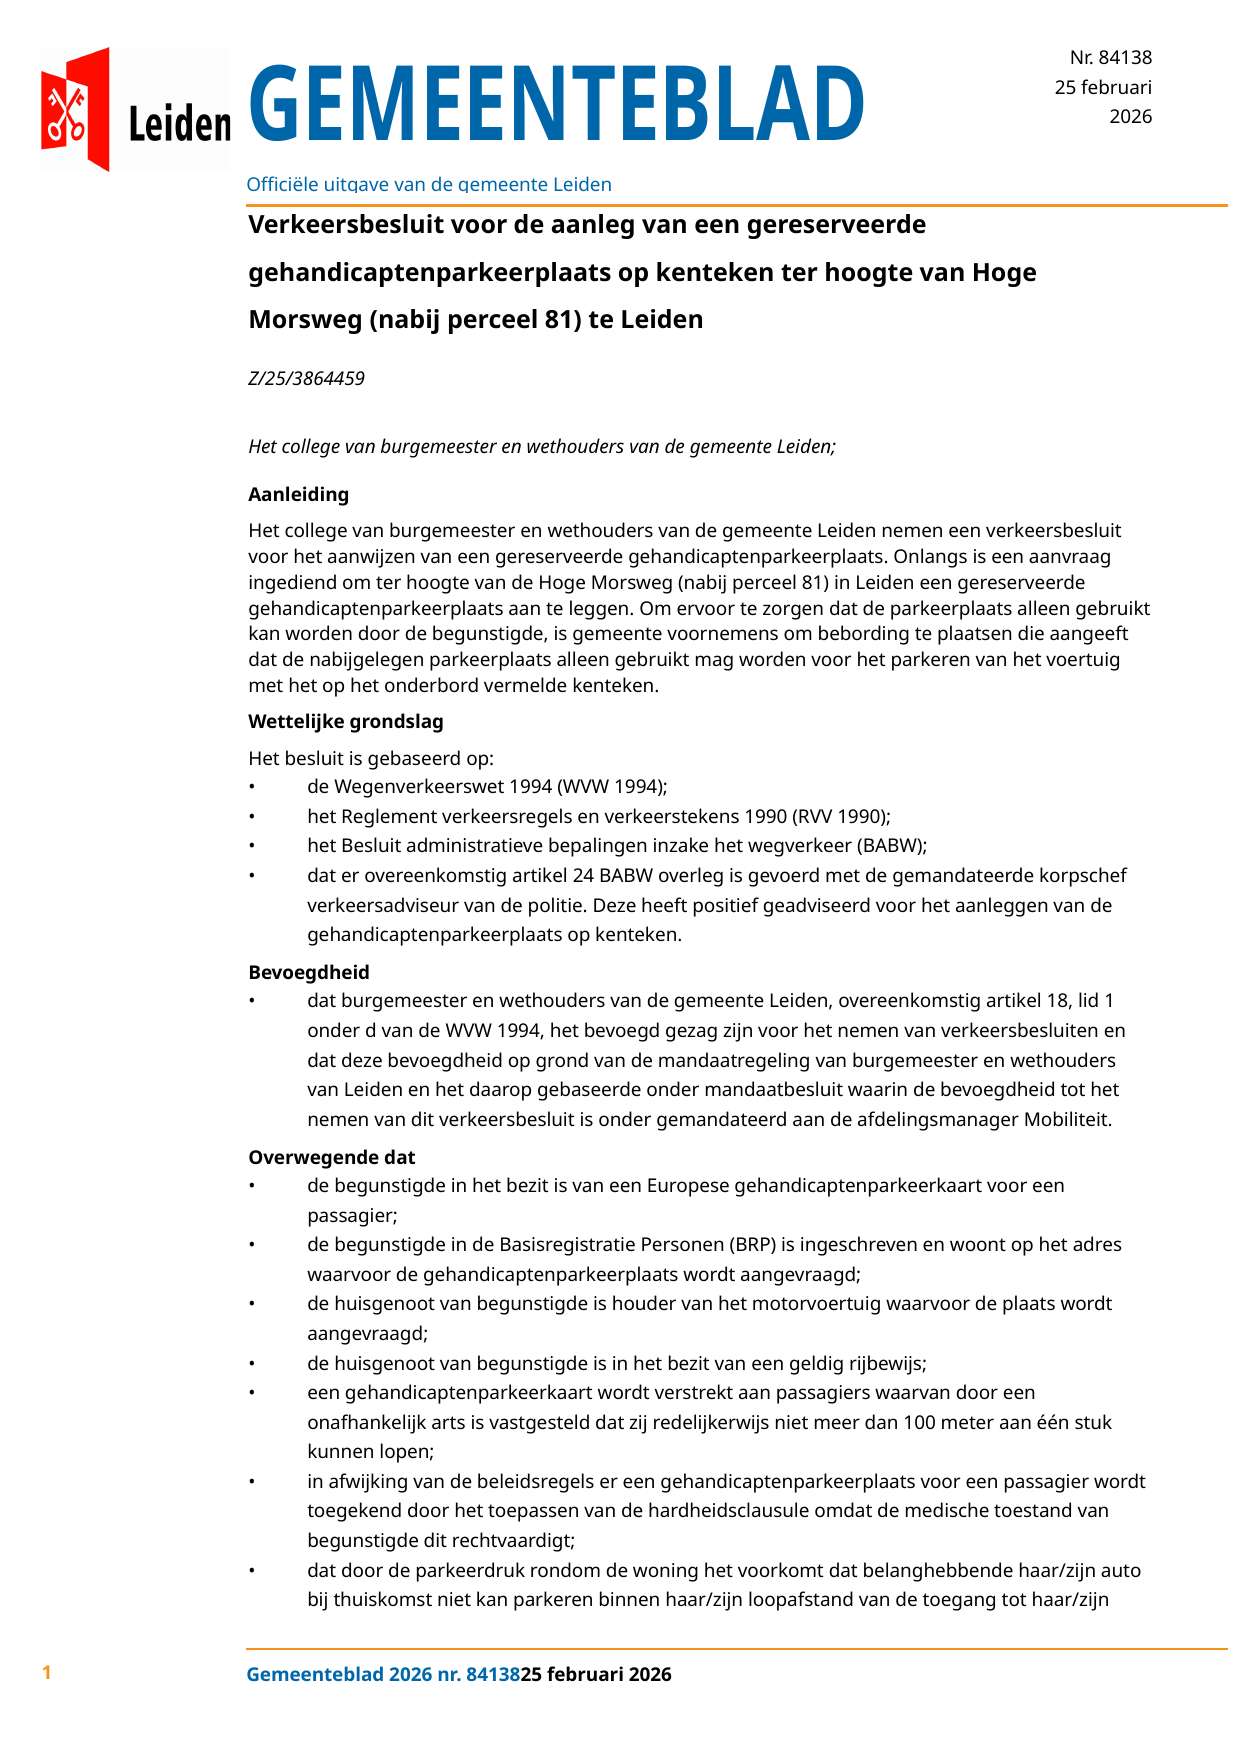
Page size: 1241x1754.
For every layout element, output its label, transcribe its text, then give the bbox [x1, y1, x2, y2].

list in afwijking van de beleidsregels er een gehandicaptenparkeerplaats voor een passagier wordt toegekend door het toepassen van de hardheidsclausule omdat de medische toestand van begunstigde dit rechtvaardigt; [248, 1468, 1152, 1553]
list de huisgenoot van begunstigde is in het bezit van een geldig rijbewijs; [248, 1350, 1152, 1376]
list dat er overeenkomstig artikel 24 BABW overleg is gevoerd met de gemandateerde korpschef verkeersadviseur van de politie. Deze heeft positief geadviseerd voor het aanleggen van de gehandicaptenparkeerplaats op kenteken. [248, 862, 1152, 947]
text Wettelijke grondslag [248, 708, 1152, 734]
list de huisgenoot van begunstigde is houder van het motorvoertuig waarvoor de plaats wordt aangevraagd; [248, 1291, 1152, 1346]
list de begunstigde in de Basisregistratie Personen (BRP) is ingeschreven en woont op het adres waarvoor de gehandicaptenparkeerplaats wordt aangevraagd; [248, 1231, 1152, 1287]
list dat door de parkeerdruk rondom de woning het voorkomt dat belanghebbende haar/zijn auto bij thuiskomst niet kan parkeren binnen haar/zijn loopafstand van de toegang tot haar/zijn [248, 1557, 1152, 1612]
list dat burgemeester en wethouders van de gemeente Leiden, overeenkomstig artikel 18, lid 1 onder d van de WVW 1994, het bevoegd gezag zijn voor het nemen van verkeersbesluiten en dat deze bevoegdheid op grond van de mandaatregeling van burgemeester en wethouders van Leiden en het daarop gebaseerde onder mandaatbesluit waarin de bevoegdheid tot het nemen van dit verkeersbesluit is onder gemandateerd aan de afdelingsmanager Mobiliteit. [248, 988, 1152, 1132]
list de Wegenverkeerswet 1994 (WVW 1994); [248, 773, 1152, 799]
text Overwegende dat [248, 1144, 1152, 1170]
picture [41, 47, 231, 172]
text Z/25/3864459 [248, 366, 1152, 391]
text Het besluit is gebaseerd op: [248, 745, 1152, 771]
text Het college van burgemeester en wethouders van de gemeente Leiden nemen een verkeersbesluit voor het aanwijzen van een gereserveerde gehandicaptenparkeerplaats. Onlangs is een aanvraag ingediend om ter hoogte van de Hoge Morsweg (nabij perceel 81) in Leiden een gereserveerde gehandicaptenparkeerplaats aan te leggen. Om ervoor te zorgen dat de parkeerplaats alleen gebruikt kan worden door de begunstigde, is gemeente voornemens om bebording te plaatsen die aangeeft dat de nabijgelegen parkeerplaats alleen gebruikt mag worden voor het parkeren van het voertuig met het op het onderbord vermelde kenteken. [248, 517, 1152, 698]
text Aanleiding [248, 481, 1152, 507]
list het Besluit administratieve bepalingen inzake het wegverkeer (BABW); [248, 833, 1152, 858]
list een gehandicaptenparkeerkaart wordt verstrekt aan passagiers waarvan door een onafhankelijk arts is vastgesteld dat zij redelijkerwijs niet meer dan 100 meter aan één stuk kunnen lopen; [248, 1379, 1152, 1464]
text Bevoegdheid [248, 959, 1152, 985]
list het Reglement verkeersregels en verkeerstekens 1990 (RVV 1990); [248, 803, 1152, 829]
text Verkeersbesluit voor de aanleg van een gereserveerde gehandicaptenparkeerplaats op kenteken ter hoogte van Hoge Morsweg (nabij perceel 81) te Leiden [248, 207, 1152, 336]
list de begunstigde in het bezit is van een Europese gehandicaptenparkeerkaart voor een passagier; [248, 1172, 1152, 1228]
text Het college van burgemeester en wethouders van de gemeente Leiden; [248, 433, 1152, 459]
